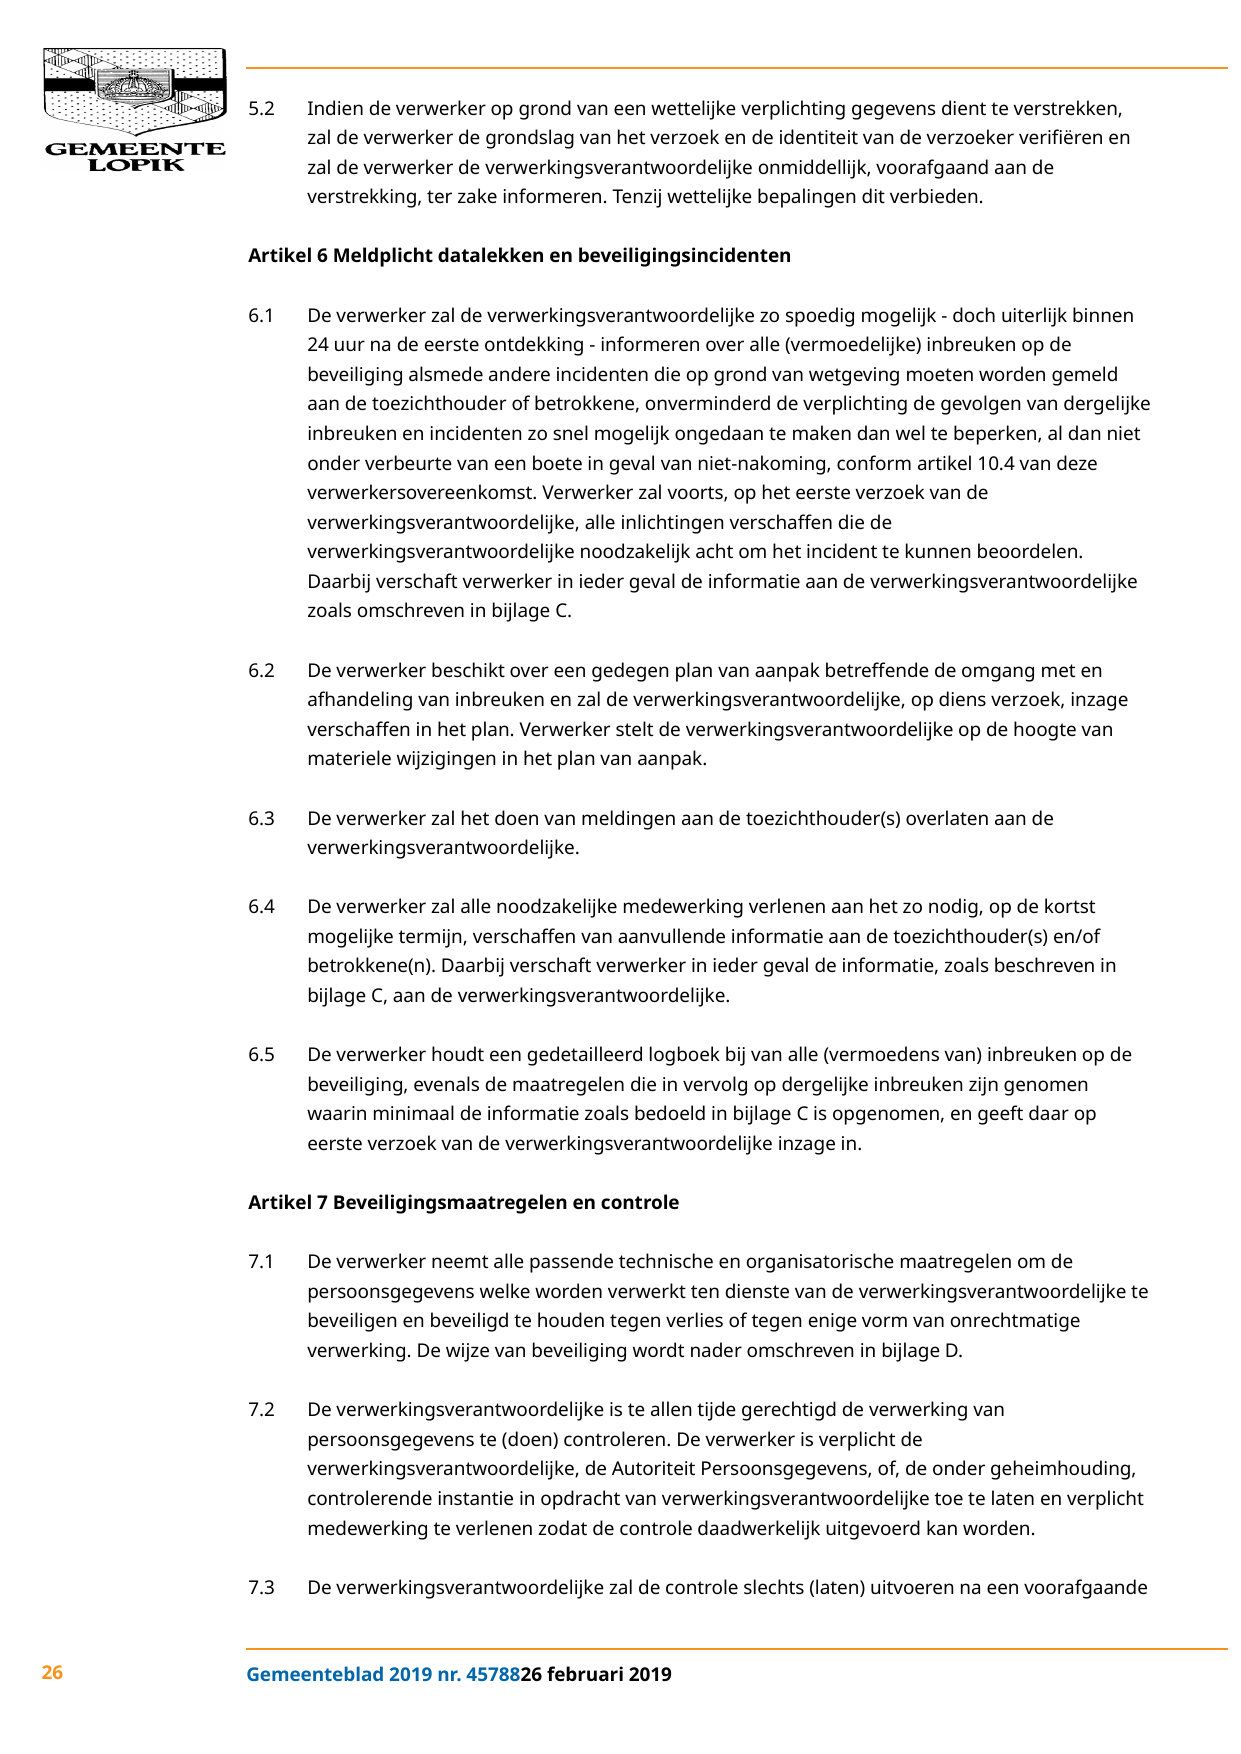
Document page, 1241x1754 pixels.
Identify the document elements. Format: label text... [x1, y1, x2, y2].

list De verwerker neemt alle passende technische en organisatorische maatregelen om de persoonsgegevens welke worden verwerkt ten dienste van de verwerkingsverantwoordelijke te beveiligen en beveiligd te houden tegen verlies of tegen enige vorm van onrechtmatige verwerking. De wijze van beveiliging wordt nader omschreven in bijlage D. [248, 1248, 1152, 1363]
list De verwerker houdt een gedetailleerd logboek bij van alle (vermoedens van) inbreuken op de beveiliging, evenals de maatregelen die in vervolg op dergelijke inbreuken zijn genomen waarin minimaal de informatie zoals bedoeld in bijlage C is opgenomen, en geeft daar op eerste verzoek van de verwerkingsverantwoordelijke inzage in. [248, 1041, 1152, 1156]
text Artikel 6 Meldplicht datalekken en beveiligingsincidenten [248, 243, 1152, 268]
list Daarbij verschaft verwerker in ieder geval de informatie aan de verwerkingsverantwoordelijke zoals omschreven in bijlage C. [248, 568, 1152, 623]
text Artikel 7 Beveiligingsmaatregelen en controle [248, 1189, 1152, 1215]
list De verwerker zal de verwerkingsverantwoordelijke zo spoedig mogelijk - doch uiterlijk binnen 24 uur na de eerste ontdekking - informeren over alle (vermoedelijke) inbreuken op de beveiliging alsmede andere incidenten die op grond van wetgeving moeten worden gemeld aan de toezichthouder of betrokkene, onverminderd de verplichting de gevolgen van dergelijke inbreuken en incidenten zo snel mogelijk ongedaan te maken dan wel te beperken, al dan niet onder verbeurte van een boete in geval van niet-nakoming, conform artikel 10.4 van deze verwerkersovereenkomst. Verwerker zal voorts, op het eerste verzoek van de verwerkingsverantwoordelijke, alle inlichtingen verschaffen die de verwerkingsverantwoordelijke noodzakelijk acht om het incident te kunnen beoordelen. [248, 302, 1152, 564]
list De verwerkingsverantwoordelijke zal de controle slechts (laten) uitvoeren na een voorafgaande [248, 1574, 1152, 1600]
list De verwerker beschikt over een gedegen plan van aanpak betreffende de omgang met en afhandeling van inbreuken en zal de verwerkingsverantwoordelijke, op diens verzoek, inzage verschaffen in het plan. Verwerker stelt de verwerkingsverantwoordelijke op de hoogte van materiele wijzigingen in het plan van aanpak. [248, 657, 1152, 771]
list De verwerkingsverantwoordelijke is te allen tijde gerechtigd de verwerking van persoonsgegevens te (doen) controleren. De verwerker is verplicht de verwerkingsverantwoordelijke, de Autoriteit Persoonsgegevens, of, de onder geheimhouding, controlerende instantie in opdracht van verwerkingsverantwoordelijke toe te laten en verplicht medewerking te verlenen zodat de controle daadwerkelijk uitgevoerd kan worden. [248, 1396, 1152, 1541]
list De verwerker zal alle noodzakelijke medewerking verlenen aan het zo nodig, op de kortst mogelijke termijn, verschaffen van aanvullende informatie aan de toezichthouder(s) en/of betrokkene(n). Daarbij verschaft verwerker in ieder geval de informatie, zoals beschreven in bijlage C, aan de verwerkingsverantwoordelijke. [248, 893, 1152, 1008]
list De verwerker zal het doen van meldingen aan de toezichthouder(s) overlaten aan de verwerkingsverantwoordelijke. [248, 805, 1152, 860]
list Indien de verwerker op grond van een wettelijke verplichting gegevens dient te verstrekken, zal de verwerker de grondslag van het verzoek en de identiteit van de verzoeker verifiëren en zal de verwerker de verwerkingsverantwoordelijke onmiddellijk, voorafgaand aan de verstrekking, ter zake informeren. Tenzij wettelijke bepalingen dit verbieden. [248, 95, 1152, 209]
picture [41, 47, 231, 172]
